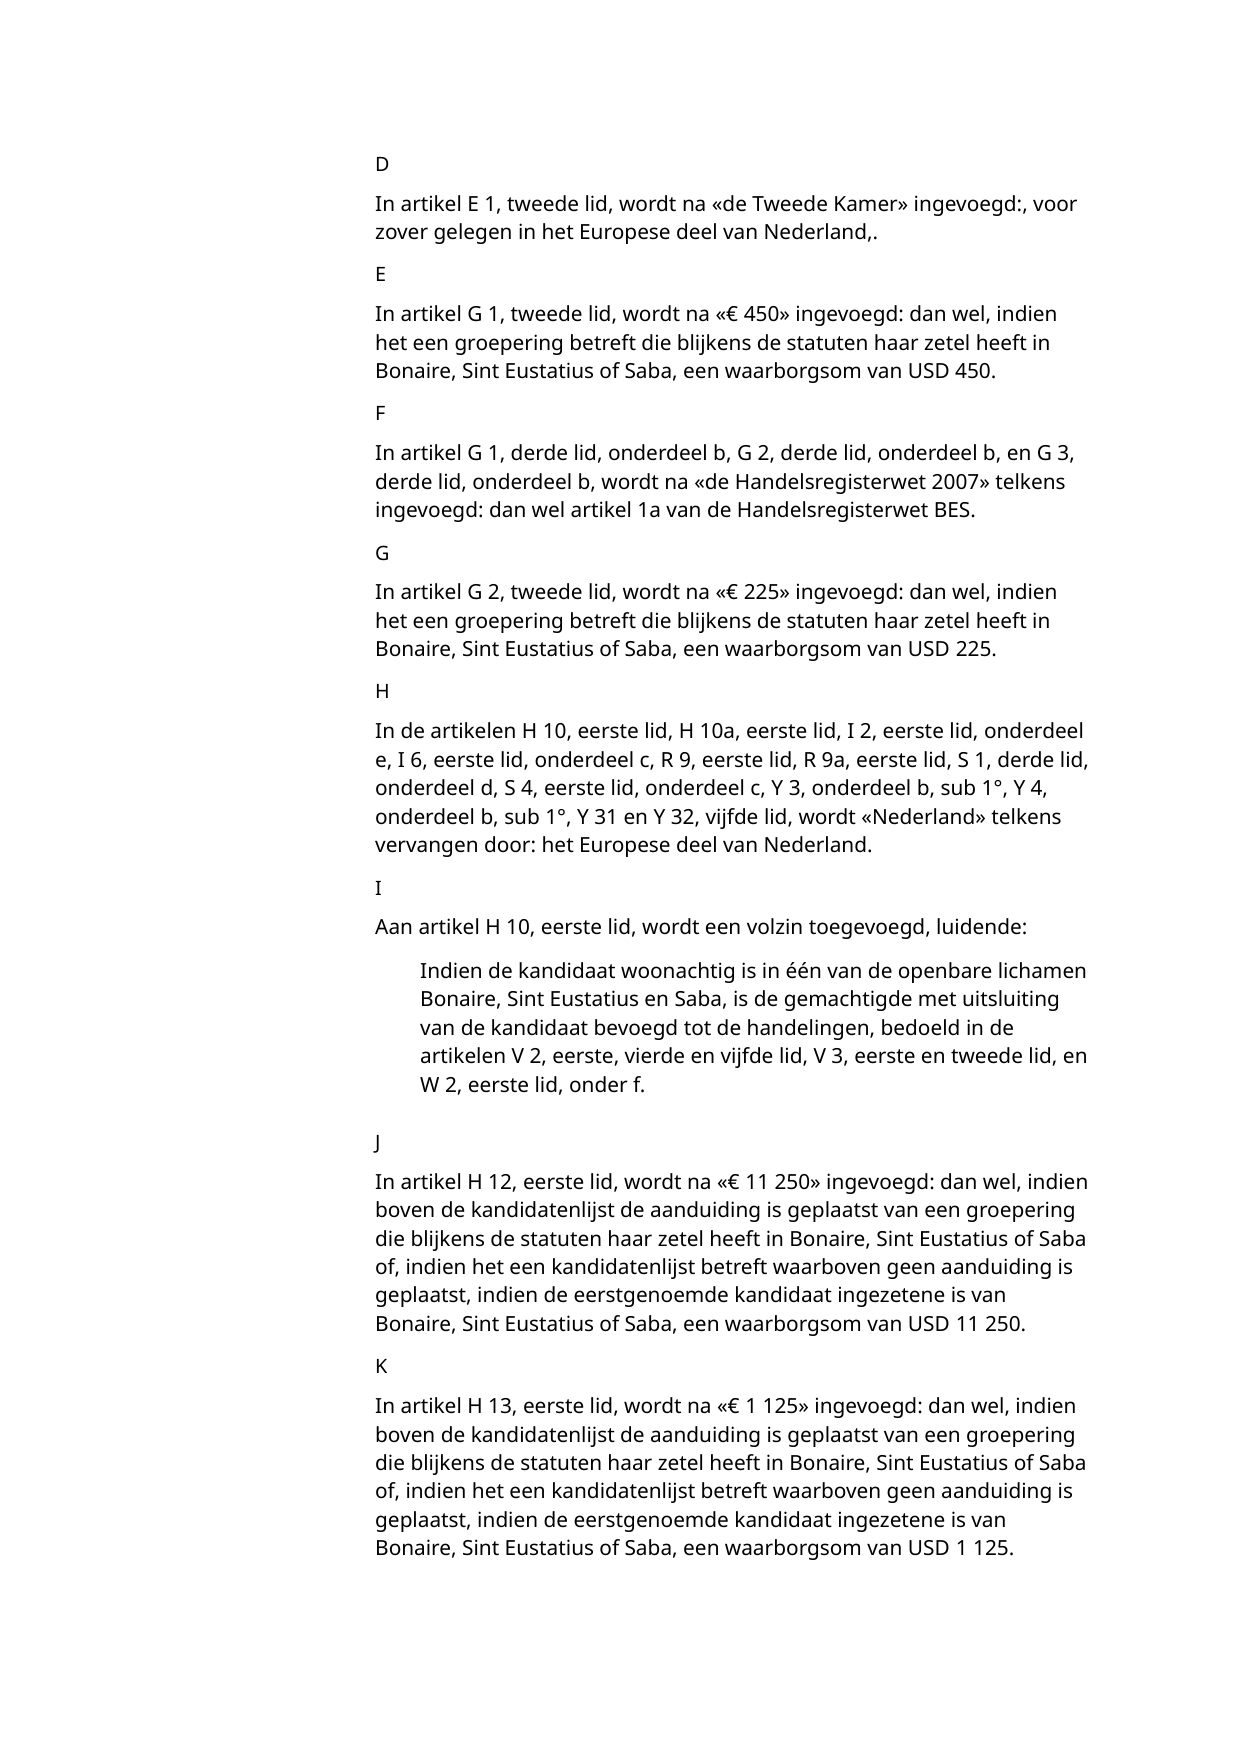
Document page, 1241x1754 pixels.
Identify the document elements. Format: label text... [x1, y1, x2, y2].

text In artikel G 1, tweede lid, wordt na «€ 450» ingevoegd: dan wel, indien het een groepering betreft die blijkens de statuten haar zetel heeft in Bonaire, Sint Eustatius of Saba, een waarborgsom van USD 450. [375, 299, 1090, 385]
text In de artikelen H 10, eerste lid, H 10a, eerste lid, I 2, eerste lid, onderdeel e, I 6, eerste lid, onderdeel c, R 9, eerste lid, R 9a, eerste lid, S 1, derde lid, onderdeel d, S 4, eerste lid, onderdeel c, Y 3, onderdeel b, sub 1°, Y 4, onderdeel b, sub 1°, Y 31 en Y 32, vijfde lid, wordt «Nederland» telkens vervangen door: het Europese deel van Nederland. [375, 717, 1090, 859]
text G [375, 539, 1090, 566]
text K [375, 1352, 1090, 1379]
text In artikel H 13, eerste lid, wordt na «€ 1 125» ingevoegd: dan wel, indien boven de kandidatenlijst de aanduiding is geplaatst van een groepering die blijkens de statuten haar zetel heeft in Bonaire, Sint Eustatius of Saba of, indien het een kandidatenlijst betreft waarboven geen aanduiding is geplaatst, indien de eerstgenoemde kandidaat ingezetene is van Bonaire, Sint Eustatius of Saba, een waarborgsom van USD 1 125. [375, 1391, 1090, 1562]
text D [375, 150, 1090, 177]
text I [375, 874, 1090, 901]
text In artikel G 1, derde lid, onderdeel b, G 2, derde lid, onderdeel b, en G 3, derde lid, onderdeel b, wordt na «de Handelsregisterwet 2007» telkens ingevoegd: dan wel artikel 1a van de Handelsregisterwet BES. [375, 438, 1090, 524]
text F [375, 400, 1090, 427]
text H [375, 678, 1090, 705]
text Aan artikel H 10, eerste lid, wordt een volzin toegevoegd, luidende: [375, 912, 1090, 941]
text In artikel E 1, tweede lid, wordt na «de Tweede Kamer» ingevoegd:, voor zover gelegen in het Europese deel van Nederland,. [375, 189, 1090, 246]
text In artikel H 12, eerste lid, wordt na «€ 11 250» ingevoegd: dan wel, indien boven de kandidatenlijst de aanduiding is geplaatst van een groepering die blijkens de statuten haar zetel heeft in Bonaire, Sint Eustatius of Saba of, indien het een kandidatenlijst betreft waarboven geen aanduiding is geplaatst, indien de eerstgenoemde kandidaat ingezetene is van Bonaire, Sint Eustatius of Saba, een waarborgsom van USD 11 250. [375, 1167, 1090, 1337]
text E [375, 261, 1090, 288]
text J [375, 1128, 1090, 1155]
text In artikel G 2, tweede lid, wordt na «€ 225» ingevoegd: dan wel, indien het een groepering betreft die blijkens de statuten haar zetel heeft in Bonaire, Sint Eustatius of Saba, een waarborgsom van USD 225. [375, 577, 1090, 663]
text Indien de kandidaat woonachtig is in één van de openbare lichamen Bonaire, Sint Eustatius en Saba, is de gemachtigde met uitsluiting van de kandidaat bevoegd tot de handelingen, bedoeld in de artikelen V 2, eerste, vierde en vijfde lid, V 3, eerste en tweede lid, en W 2, eerste lid, onder f. [420, 956, 1090, 1098]
